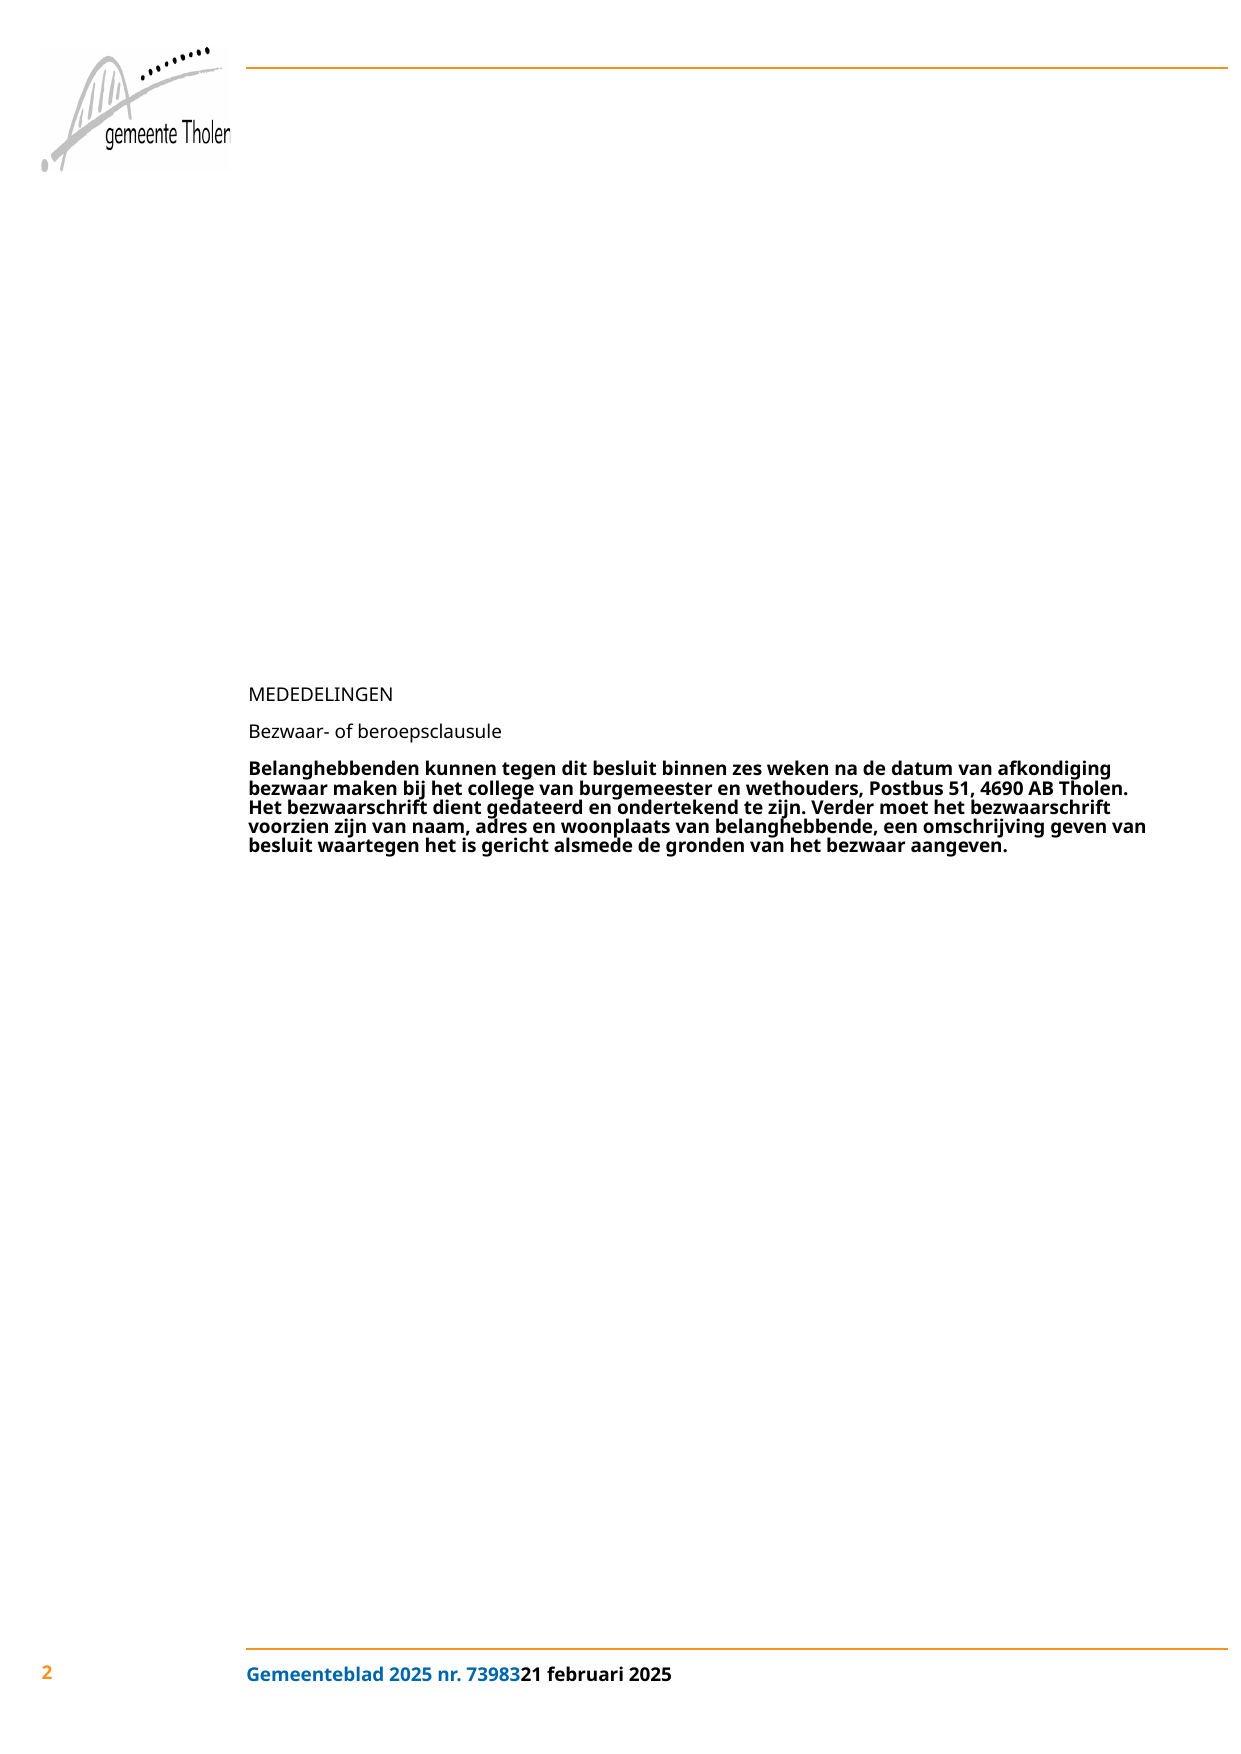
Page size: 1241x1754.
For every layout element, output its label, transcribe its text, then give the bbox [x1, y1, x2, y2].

text Belanghebbenden kunnen tegen dit besluit binnen zes weken na de datum van afkondiging bezwaar maken bij het college van burgemeester en wethouders, Postbus 51, 4690 AB Tholen. Het bezwaarschrift dient gedateerd en ondertekend te zijn. Verder moet het bezwaarschrift voorzien zijn van naam, adres en woonplaats van belanghebbende, een omschrijving geven van besluit waartegen het is gericht alsmede de gronden van het bezwaar aangeven. [248, 760, 1152, 857]
text Bezwaar- of beroepsclausule [248, 723, 1152, 743]
picture [41, 47, 231, 172]
text MEDEDELINGEN [248, 686, 1152, 706]
